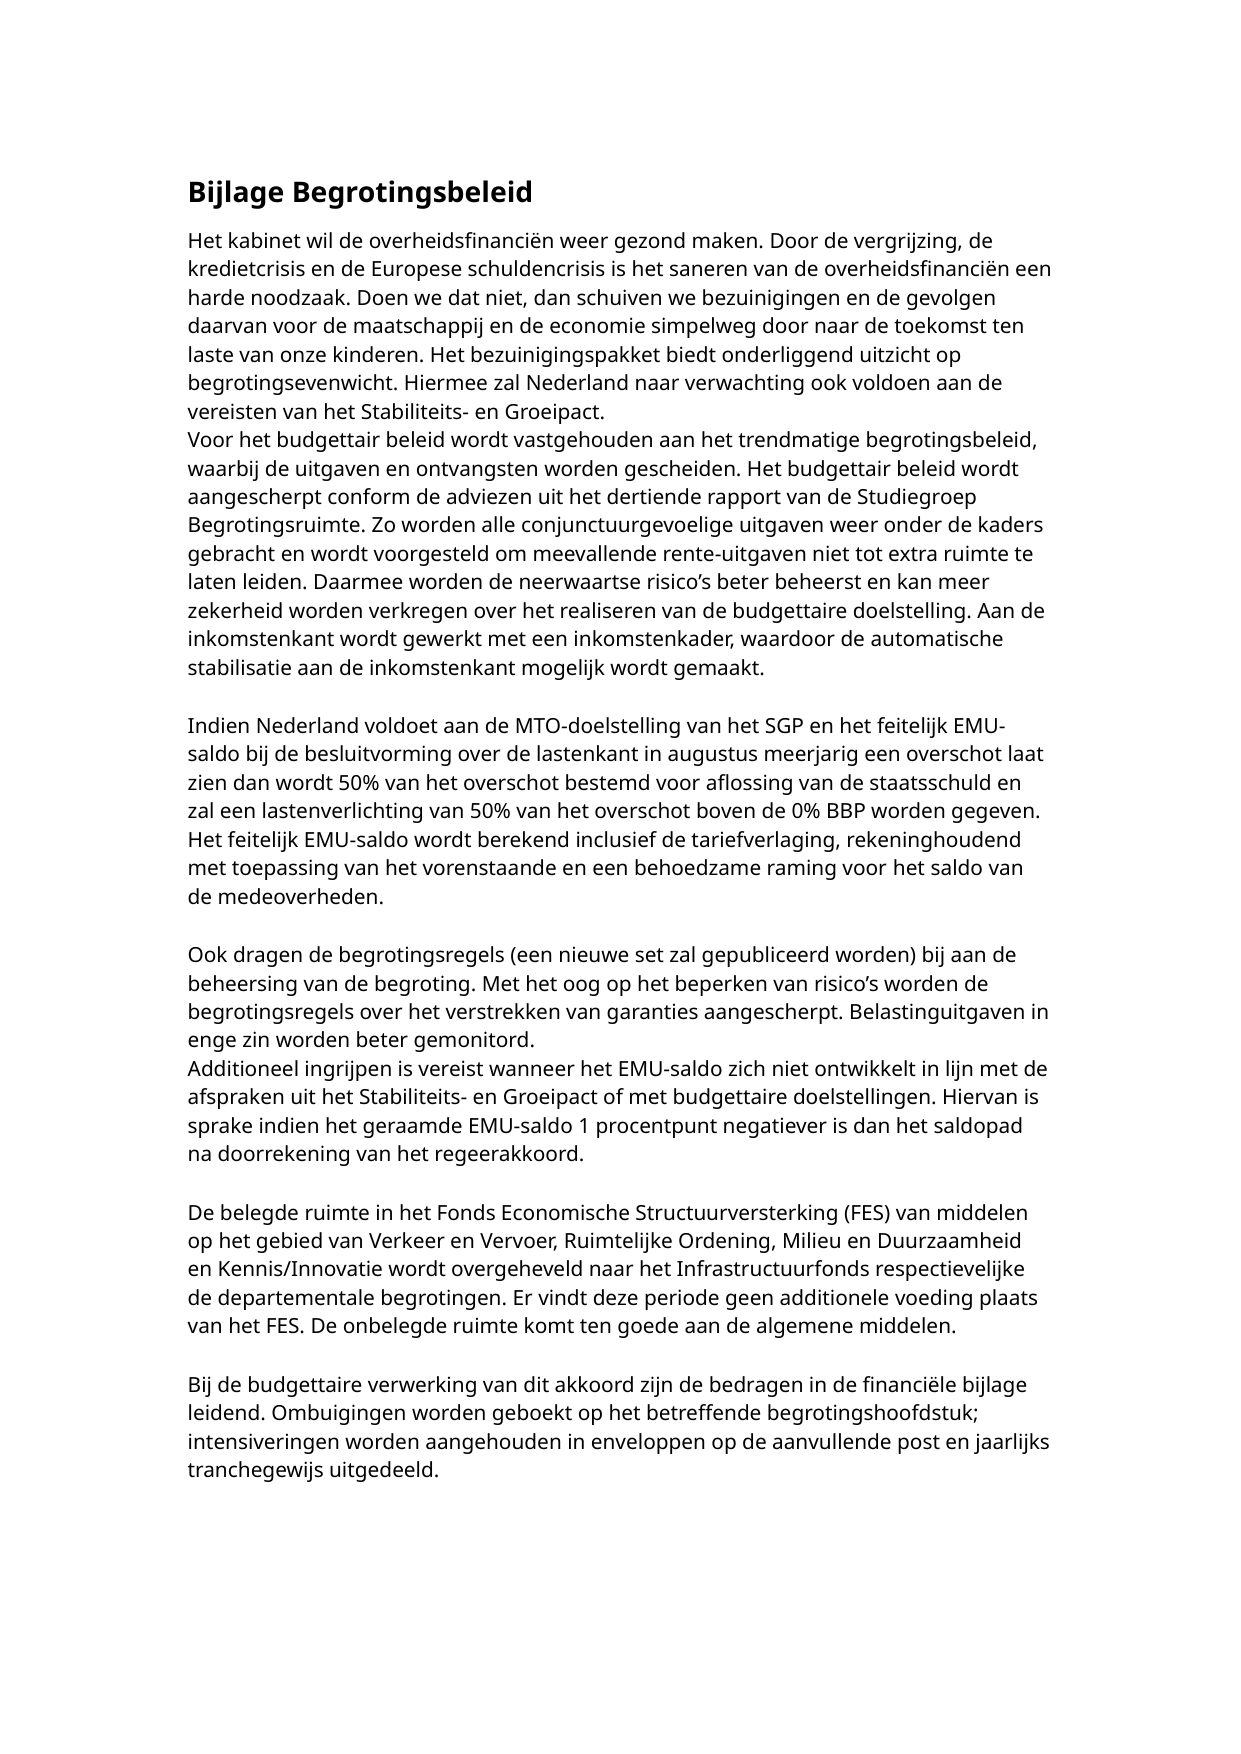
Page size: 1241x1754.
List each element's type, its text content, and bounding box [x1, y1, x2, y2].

text Voor het budgettair beleid wordt vastgehouden aan het trendmatige begrotingsbeleid, waarbij de uitgaven en ontvangsten worden gescheiden. Het budgettair beleid wordt aangescherpt conform de adviezen uit het dertiende rapport van de Studiegroep Begrotingsruimte. Zo worden alle conjunctuurgevoelige uitgaven weer onder de kaders gebracht en wordt voorgesteld om meevallende rente-uitgaven niet tot extra ruimte te laten leiden. Daarmee worden de neerwaartse risico’s beter beheerst en kan meer zekerheid worden verkregen over het realiseren van de budgettaire doelstelling. Aan de inkomstenkant wordt gewerkt met een inkomstenkader, waardoor de automatische stabilisatie aan de inkomstenkant mogelijk wordt gemaakt. [187, 425, 1053, 681]
text Additioneel ingrijpen is vereist wanneer het EMU-saldo zich niet ontwikkelt in lijn met de afspraken uit het Stabiliteits- en Groeipact of met budgettaire doelstellingen. Hiervan is sprake indien het geraamde EMU-saldo 1 procentpunt negatiever is dan het saldopad na doorrekening van het regeerakkoord. [187, 1054, 1053, 1168]
text De belegde ruimte in het Fonds Economische Structuurversterking (FES) van middelen op het gebied van Verkeer en Vervoer, Ruimtelijke Ordening, Milieu en Duurzaamheid en Kennis/Innovatie wordt overgeheveld naar het Infrastructuurfonds respectievelijke de departementale begrotingen. Er vindt deze periode geen additionele voeding plaats van het FES. De onbelegde ruimte komt ten goede aan de algemene middelen. [187, 1198, 1053, 1340]
text Bij de budgettaire verwerking van dit akkoord zijn de bedragen in de financiële bijlage leidend. Ombuigingen worden geboekt op het betreffende begrotingshoofdstuk; intensiveringen worden aangehouden in enveloppen op de aanvullende post en jaarlijks tranchegewijs uitgedeeld. [187, 1370, 1053, 1484]
text Het kabinet wil de overheidsfinanciën weer gezond maken. Door de vergrijzing, de kredietcrisis en de Europese schuldencrisis is het saneren van de overheidsfinanciën een harde noodzaak. Doen we dat niet, dan schuiven we bezuinigingen en de gevolgen daarvan voor de maatschappij en de economie simpelweg door naar de toekomst ten laste van onze kinderen. Het bezuinigingspakket biedt onderliggend uitzicht op begrotingsevenwicht. Hiermee zal Nederland naar verwachting ook voldoen aan de vereisten van het Stabiliteits- en Groeipact. [187, 226, 1053, 425]
subtitle Bijlage Begrotingsbeleid [187, 172, 1053, 211]
text Ook dragen de begrotingsregels (een nieuwe set zal gepubliceerd worden) bij aan de beheersing van de begroting. Met het oog op het beperken van risico’s worden de begrotingsregels over het verstrekken van garanties aangescherpt. Belastinguitgaven in enge zin worden beter gemonitord. [187, 940, 1053, 1054]
text Indien Nederland voldoet aan de MTO-doelstelling van het SGP en het feitelijk EMU-saldo bij de besluitvorming over de lastenkant in augustus meerjarig een overschot laat zien dan wordt 50% van het overschot bestemd voor aflossing van de staatsschuld en zal een lastenverlichting van 50% van het overschot boven de 0% BBP worden gegeven. Het feitelijk EMU-saldo wordt berekend inclusief de tariefverlaging, rekeninghoudend met toepassing van het vorenstaande en een behoedzame raming voor het saldo van de medeoverheden. [187, 711, 1053, 910]
